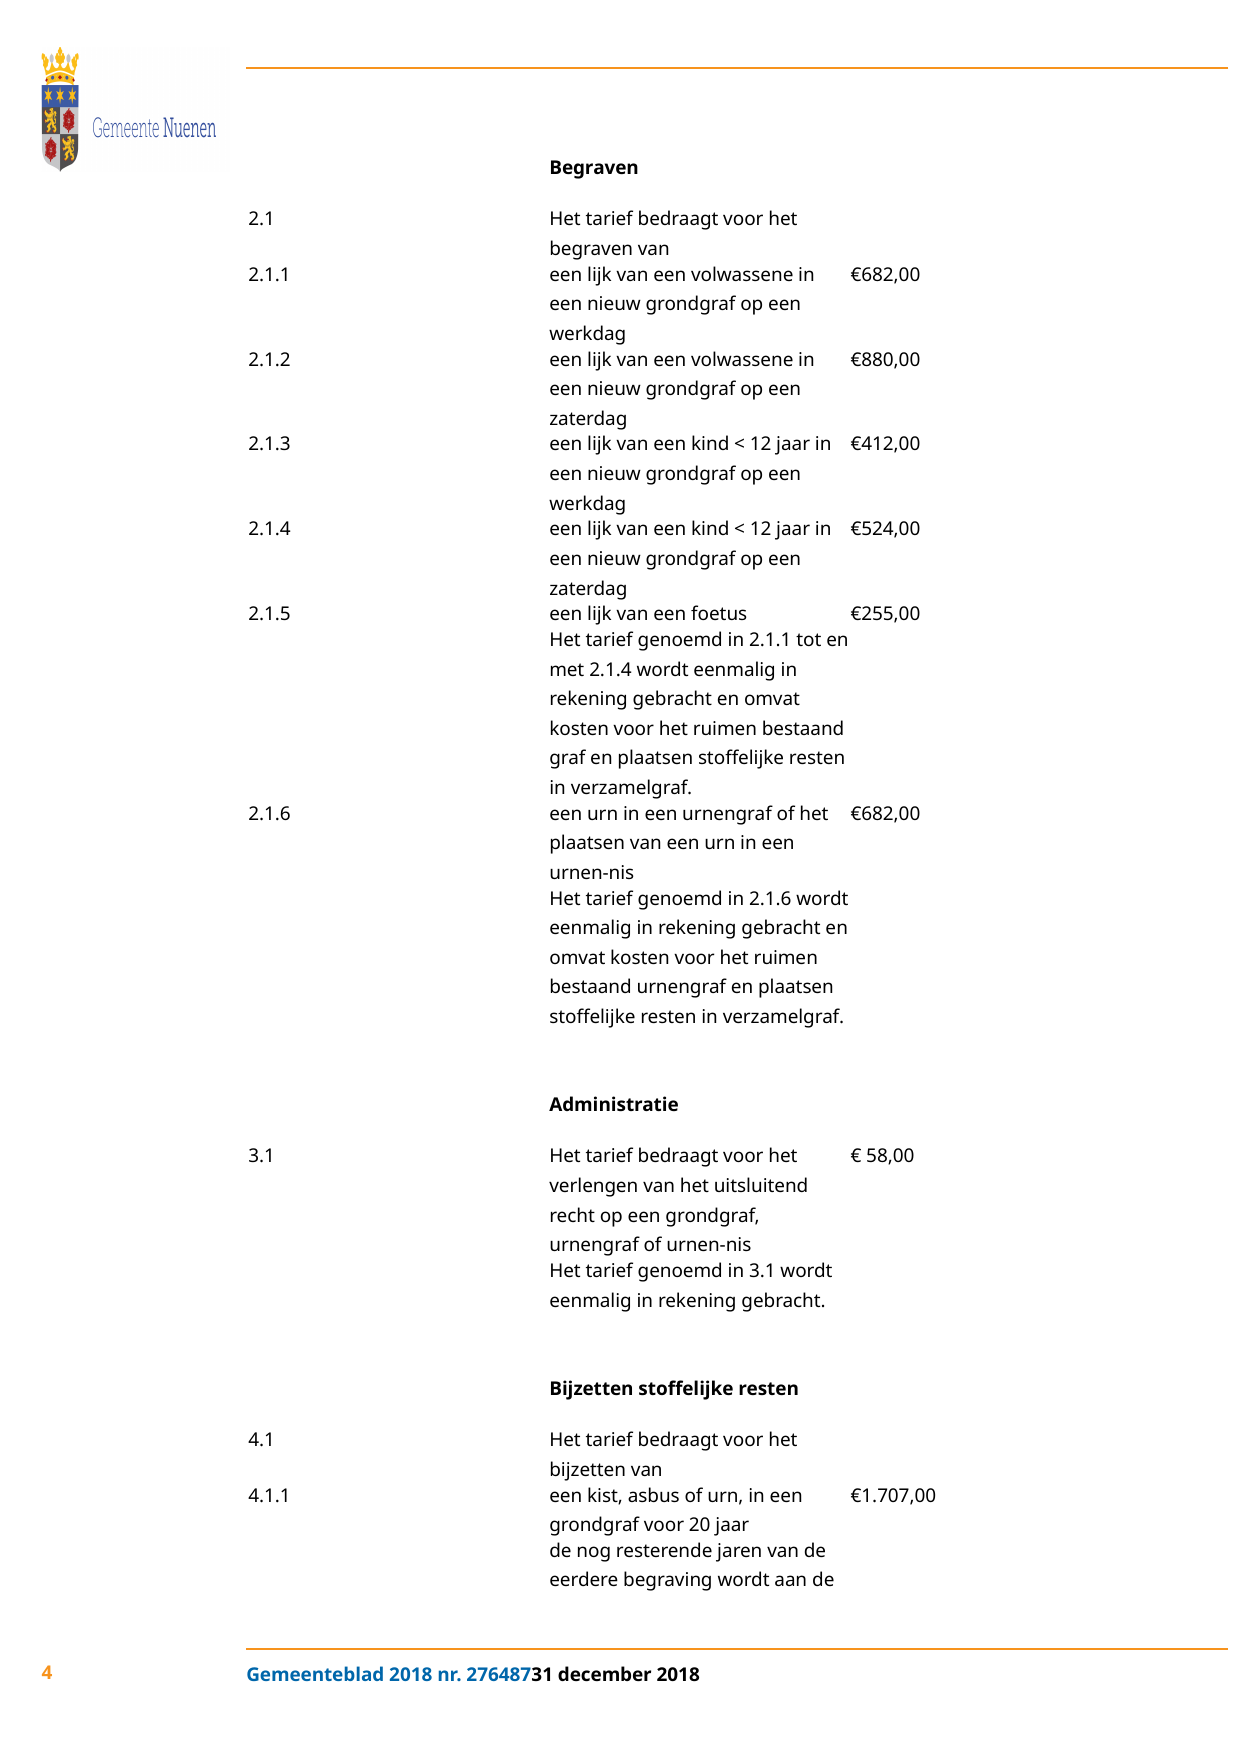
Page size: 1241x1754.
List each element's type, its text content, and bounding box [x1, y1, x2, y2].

table_cell 3.1 [248, 1143, 549, 1257]
table_cell 2.1.3 [248, 431, 549, 516]
table_cell Het tarief genoemd in 2.1.1 tot en met 2.1.4 wordt eenmalig in rekening gebracht en omvat kosten voor het ruimen bestaand graf en plaatsen stoffelijke resten in verzamelgraf. [549, 626, 850, 800]
table_cell €682,00 [850, 800, 1152, 885]
table_cell een kist, asbus of urn, in een grondgraf voor 20 jaar [549, 1482, 850, 1537]
table_header [850, 1375, 1152, 1401]
table_cell €255,00 [850, 600, 1152, 626]
table_cell [549, 1117, 850, 1143]
table_cell [850, 885, 1152, 1029]
table_cell [248, 1257, 549, 1312]
table_cell een lijk van een kind < 12 jaar in een nieuw grondgraf op een zaterdag [549, 516, 850, 600]
table_cell 2.1.4 [248, 516, 549, 600]
table_cell 2.1.2 [248, 346, 549, 431]
table_cell Het tarief genoemd in 2.1.6 wordt eenmalig in rekening gebracht en omvat kosten voor het ruimen bestaand urnengraf en plaatsen stoffelijke resten in verzamelgraf. [549, 885, 850, 1029]
table_header [248, 1375, 549, 1401]
table_cell een lijk van een foetus [549, 600, 850, 626]
table_cell [248, 1117, 549, 1143]
table_header [850, 1091, 1152, 1117]
table_cell 4.1.1 [248, 1482, 549, 1537]
table_cell [549, 180, 850, 206]
table_cell [248, 885, 549, 1029]
table_cell een urn in een urnengraf of het plaatsen van een urn in een urnen-nis [549, 800, 850, 885]
table_cell € 58,00 [850, 1143, 1152, 1257]
table_cell 4.1 [248, 1426, 549, 1482]
table_cell 2.1.5 [248, 600, 549, 626]
table_cell Het tarief genoemd in 3.1 wordt eenmalig in rekening gebracht. [549, 1257, 850, 1312]
table_cell [248, 1401, 549, 1426]
table_cell €682,00 [850, 261, 1152, 346]
table_cell de nog resterende jaren van de eerdere begraving wordt aan de [549, 1537, 850, 1592]
table_cell €1.707,00 [850, 1482, 1152, 1537]
table_cell €880,00 [850, 346, 1152, 431]
table_cell een lijk van een volwassene in een nieuw grondgraf op een werkdag [549, 261, 850, 346]
table_cell Het tarief bedraagt voor het bijzetten van [549, 1426, 850, 1482]
table_cell [850, 1257, 1152, 1312]
table_header Begraven [549, 154, 850, 180]
table_cell [850, 626, 1152, 800]
table_header [248, 154, 549, 180]
table_cell Het tarief bedraagt voor het begraven van [549, 206, 850, 261]
table_cell [850, 1537, 1152, 1592]
table_cell [549, 1401, 850, 1426]
table_cell een lijk van een volwassene in een nieuw grondgraf op een zaterdag [549, 346, 850, 431]
table_cell €524,00 [850, 516, 1152, 600]
table_cell een lijk van een kind < 12 jaar in een nieuw grondgraf op een werkdag [549, 431, 850, 516]
table_cell [850, 1401, 1152, 1426]
picture [41, 47, 231, 172]
table_cell [850, 1426, 1152, 1482]
table_cell [248, 180, 549, 206]
table_header Administratie [549, 1091, 850, 1117]
table_cell 2.1.6 [248, 800, 549, 885]
table_cell [850, 1117, 1152, 1143]
table_cell [850, 180, 1152, 206]
table_cell €412,00 [850, 431, 1152, 516]
table_cell 2.1 [248, 206, 549, 261]
table_header Bijzetten stoffelijke resten [549, 1375, 850, 1401]
table_cell 2.1.1 [248, 261, 549, 346]
table_header [850, 154, 1152, 180]
table_cell [850, 206, 1152, 261]
table_header [248, 1091, 549, 1117]
table_cell [248, 626, 549, 800]
table_cell Het tarief bedraagt voor het verlengen van het uitsluitend recht op een grondgraf, urnengraf of urnen-nis [549, 1143, 850, 1257]
table_cell [248, 1537, 549, 1592]
